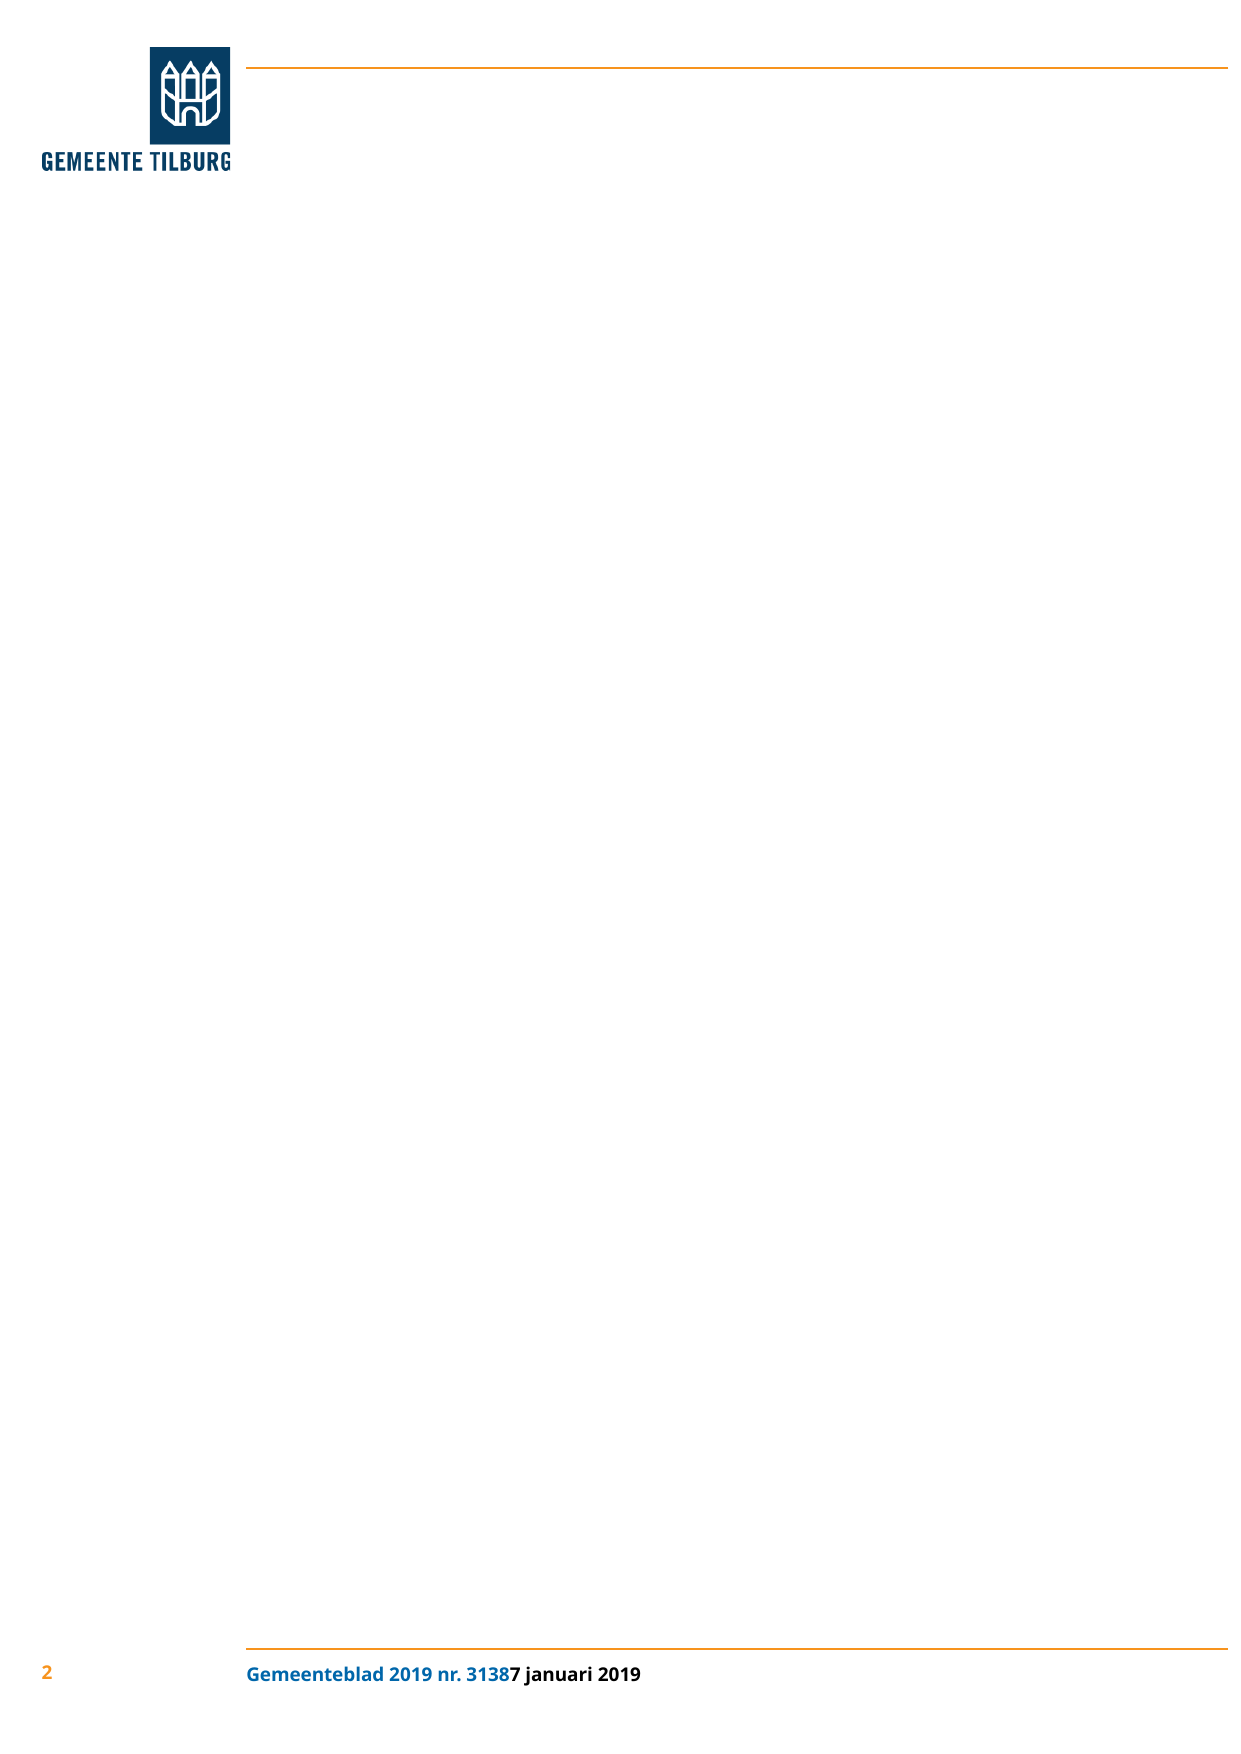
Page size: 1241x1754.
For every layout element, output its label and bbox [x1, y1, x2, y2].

picture [41, 47, 231, 172]
